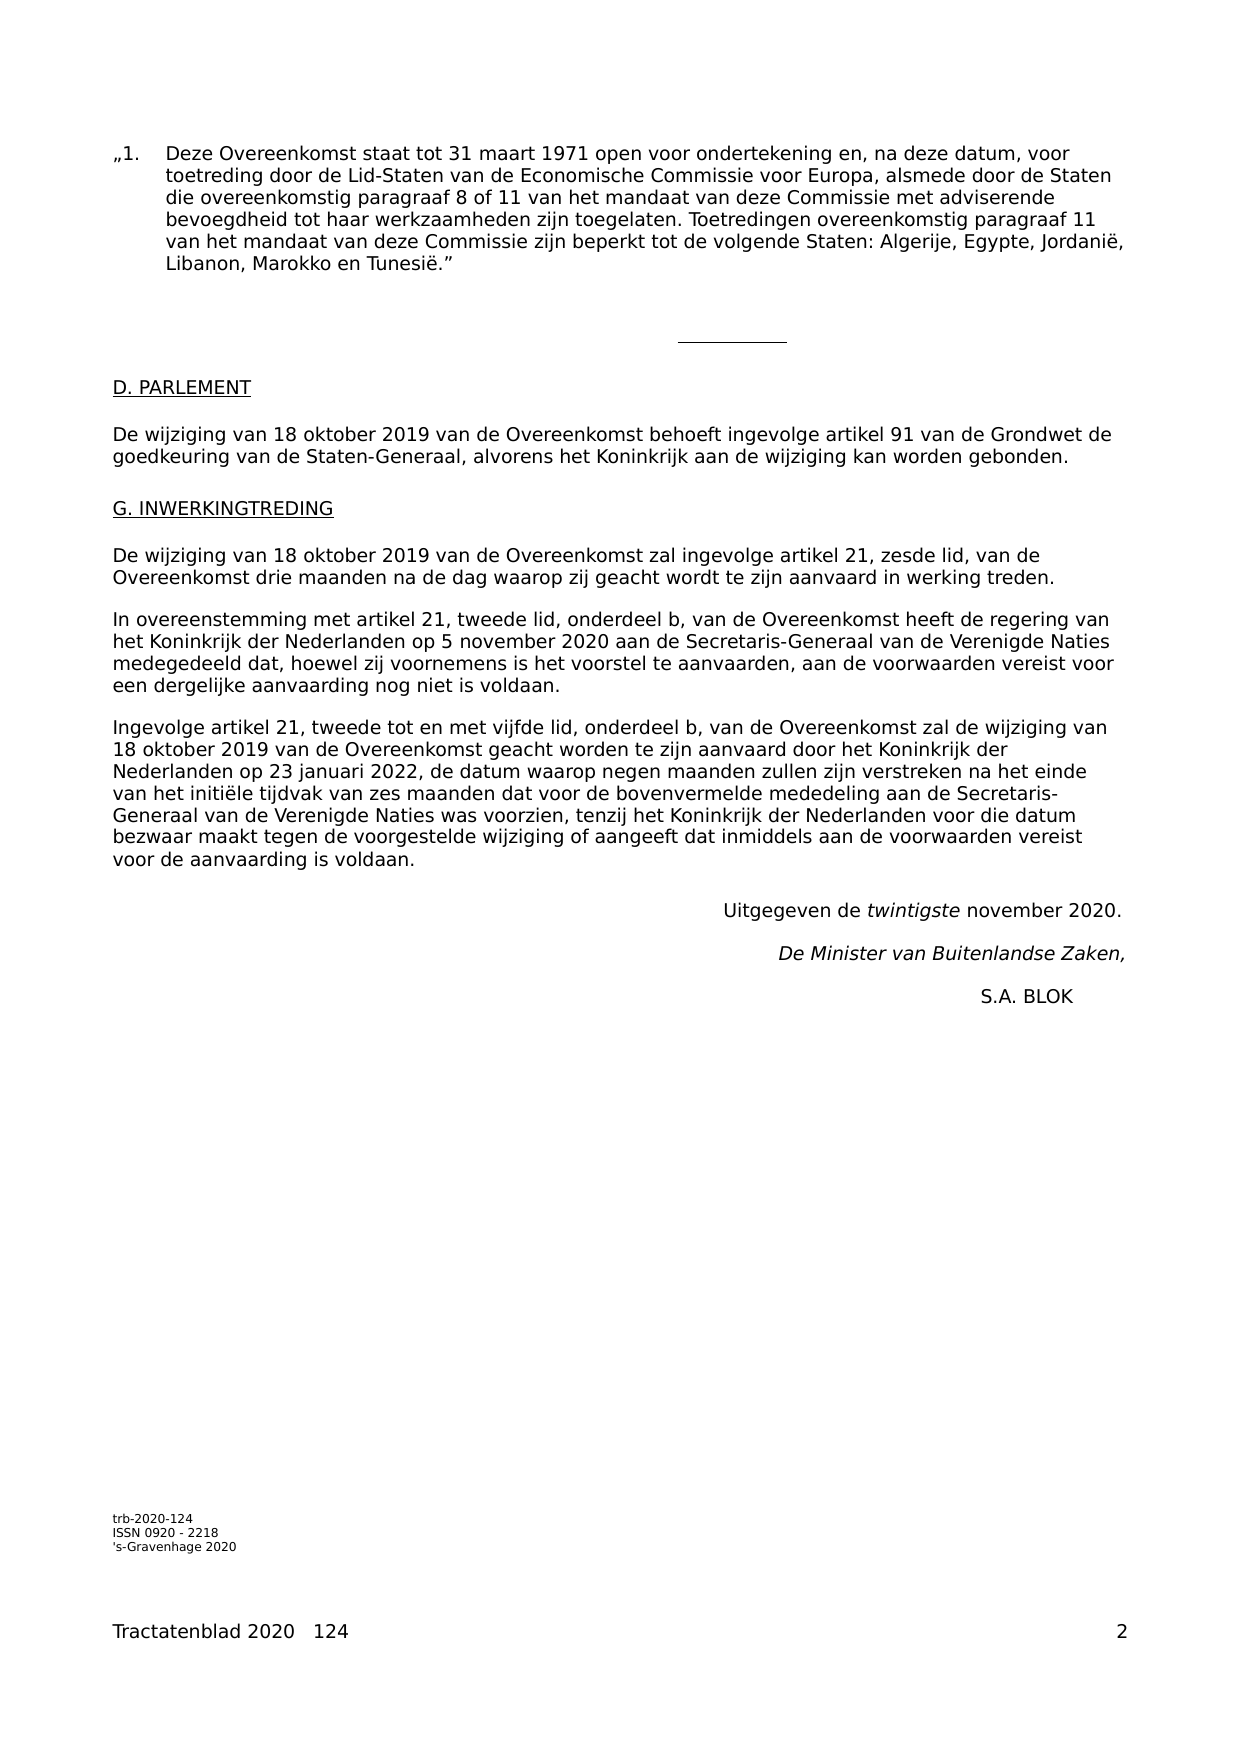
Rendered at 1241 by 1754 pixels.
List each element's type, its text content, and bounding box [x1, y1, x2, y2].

text De wijziging van 18 oktober 2019 van de Overeenkomst behoeft ingevolge artikel 91 van de Grondwet de goedkeuring van de Staten-Generaal, alvorens het Koninkrijk aan de wijziging kan worden gebonden. [112, 424, 1128, 468]
text De Minister van Buitenlandse Zaken, S.A. BLOK [112, 942, 1128, 1008]
text 's-Gravenhage 2020 [112, 1540, 346, 1554]
text In overeenstemming met artikel 21, tweede lid, onderdeel b, van de Overeenkomst heeft de regering van het Koninkrijk der Nederlanden op 5 november 2020 aan de Secretaris-Generaal van de Verenigde Naties medegedeeld dat, hoewel zij voornemens is het voorstel te aanvaarden, aan de voorwaarden vereist voor een dergelijke aanvaarding nog niet is voldaan. [112, 609, 1128, 697]
subtitle D. PARLEMENT [112, 377, 1128, 399]
text ISSN 0920 - 2218 [112, 1526, 346, 1540]
subtitle G. INWERKINGTREDING [112, 498, 1128, 520]
text trb-2020-124 [112, 1512, 346, 1526]
text Uitgegeven de twintigste november 2020. [112, 900, 1128, 922]
text „1. Deze Overeenkomst staat tot 31 maart 1971 open voor ondertekening en, na deze datum, voor toetreding door de Lid-Staten van de Economische Commissie voor Europa, alsmede door de Staten die overeenkomstig paragraaf 8 of 11 van het mandaat van deze Commissie met adviserende bevoegdheid tot haar werkzaamheden zijn toegelaten. Toetredingen overeenkomstig paragraaf 11 van het mandaat van deze Commissie zijn beperkt tot de volgende Staten: Algerije, Egypte, Jordanië, Libanon, Marokko en Tunesië.” [112, 143, 1128, 275]
text De wijziging van 18 oktober 2019 van de Overeenkomst zal ingevolge artikel 21, zesde lid, van de Overeenkomst drie maanden na de dag waarop zij geacht wordt te zijn aanvaard in werking treden. [112, 545, 1128, 589]
text Ingevolge artikel 21, tweede tot en met vijfde lid, onderdeel b, van de Overeenkomst zal de wijziging van 18 oktober 2019 van de Overeenkomst geacht worden te zijn aanvaard door het Koninkrijk der Nederlanden op 23 januari 2022, de datum waarop negen maanden zullen zijn verstreken na het einde van het initiële tijdvak van zes maanden dat voor de bovenvermelde mededeling aan de Secretaris-Generaal van de Verenigde Naties was voorzien, tenzij het Koninkrijk der Nederlanden voor die datum bezwaar maakt tegen de voorgestelde wijziging of aangeeft dat inmiddels aan de voorwaarden vereist voor de aanvaarding is voldaan. [112, 717, 1128, 870]
